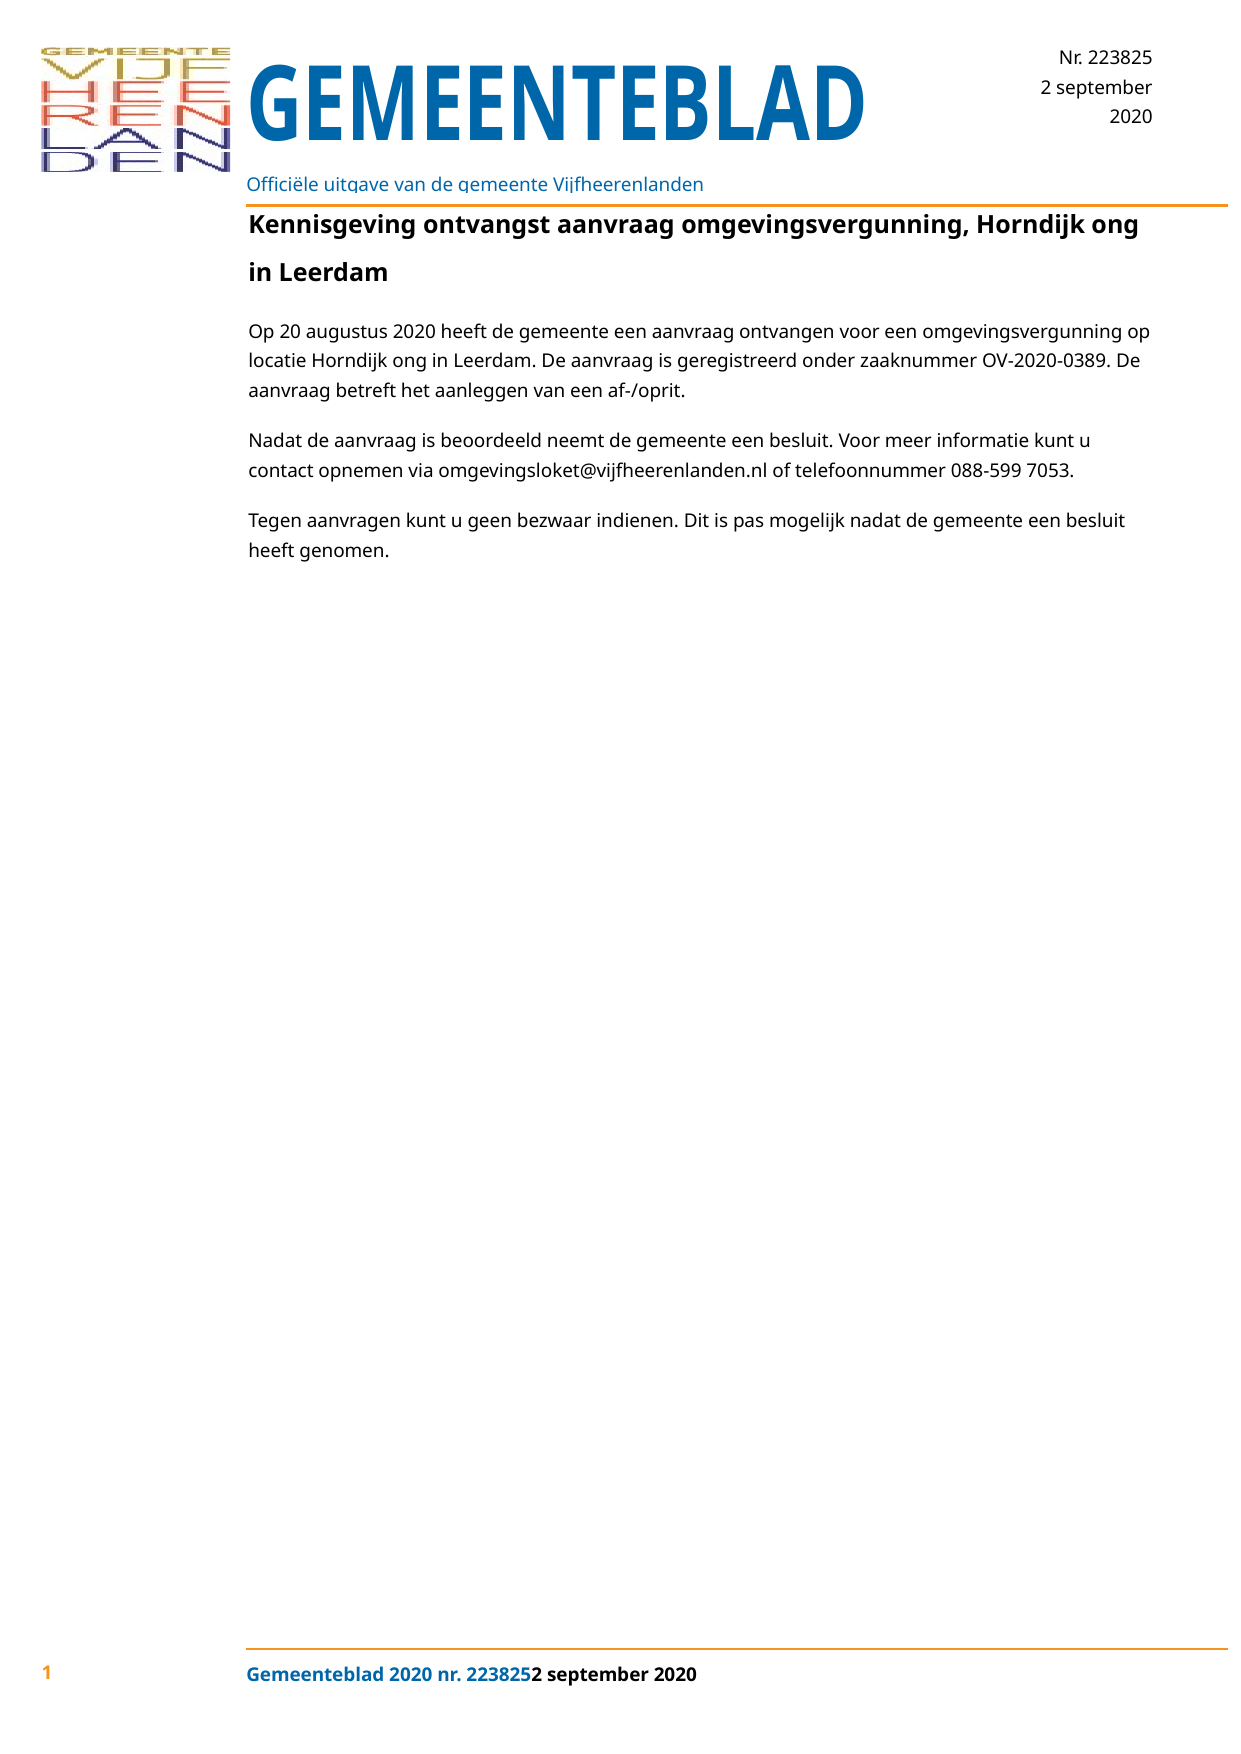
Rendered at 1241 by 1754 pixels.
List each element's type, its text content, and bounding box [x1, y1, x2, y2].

picture [41, 47, 231, 172]
text Nadat de aanvraag is beoordeeld neemt de gemeente een besluit. Voor meer informatie kunt u contact opnemen via omgevingsloket@vijfheerenlanden.nl of telefoonnummer 088-599 7053. [248, 427, 1152, 483]
text Tegen aanvragen kunt u geen bezwaar indienen. Dit is pas mogelijk nadat de gemeente een besluit heeft genomen. [248, 507, 1152, 563]
text Kennisgeving ontvangst aanvraag omgevingsvergunning, Horndijk ong in Leerdam [248, 207, 1152, 288]
text Op 20 augustus 2020 heeft de gemeente een aanvraag ontvangen voor een omgevingsvergunning op locatie Horndijk ong in Leerdam. De aanvraag is geregistreerd onder zaaknummer OV-2020-0389. De aanvraag betreft het aanleggen van een af-/oprit. [248, 318, 1152, 403]
